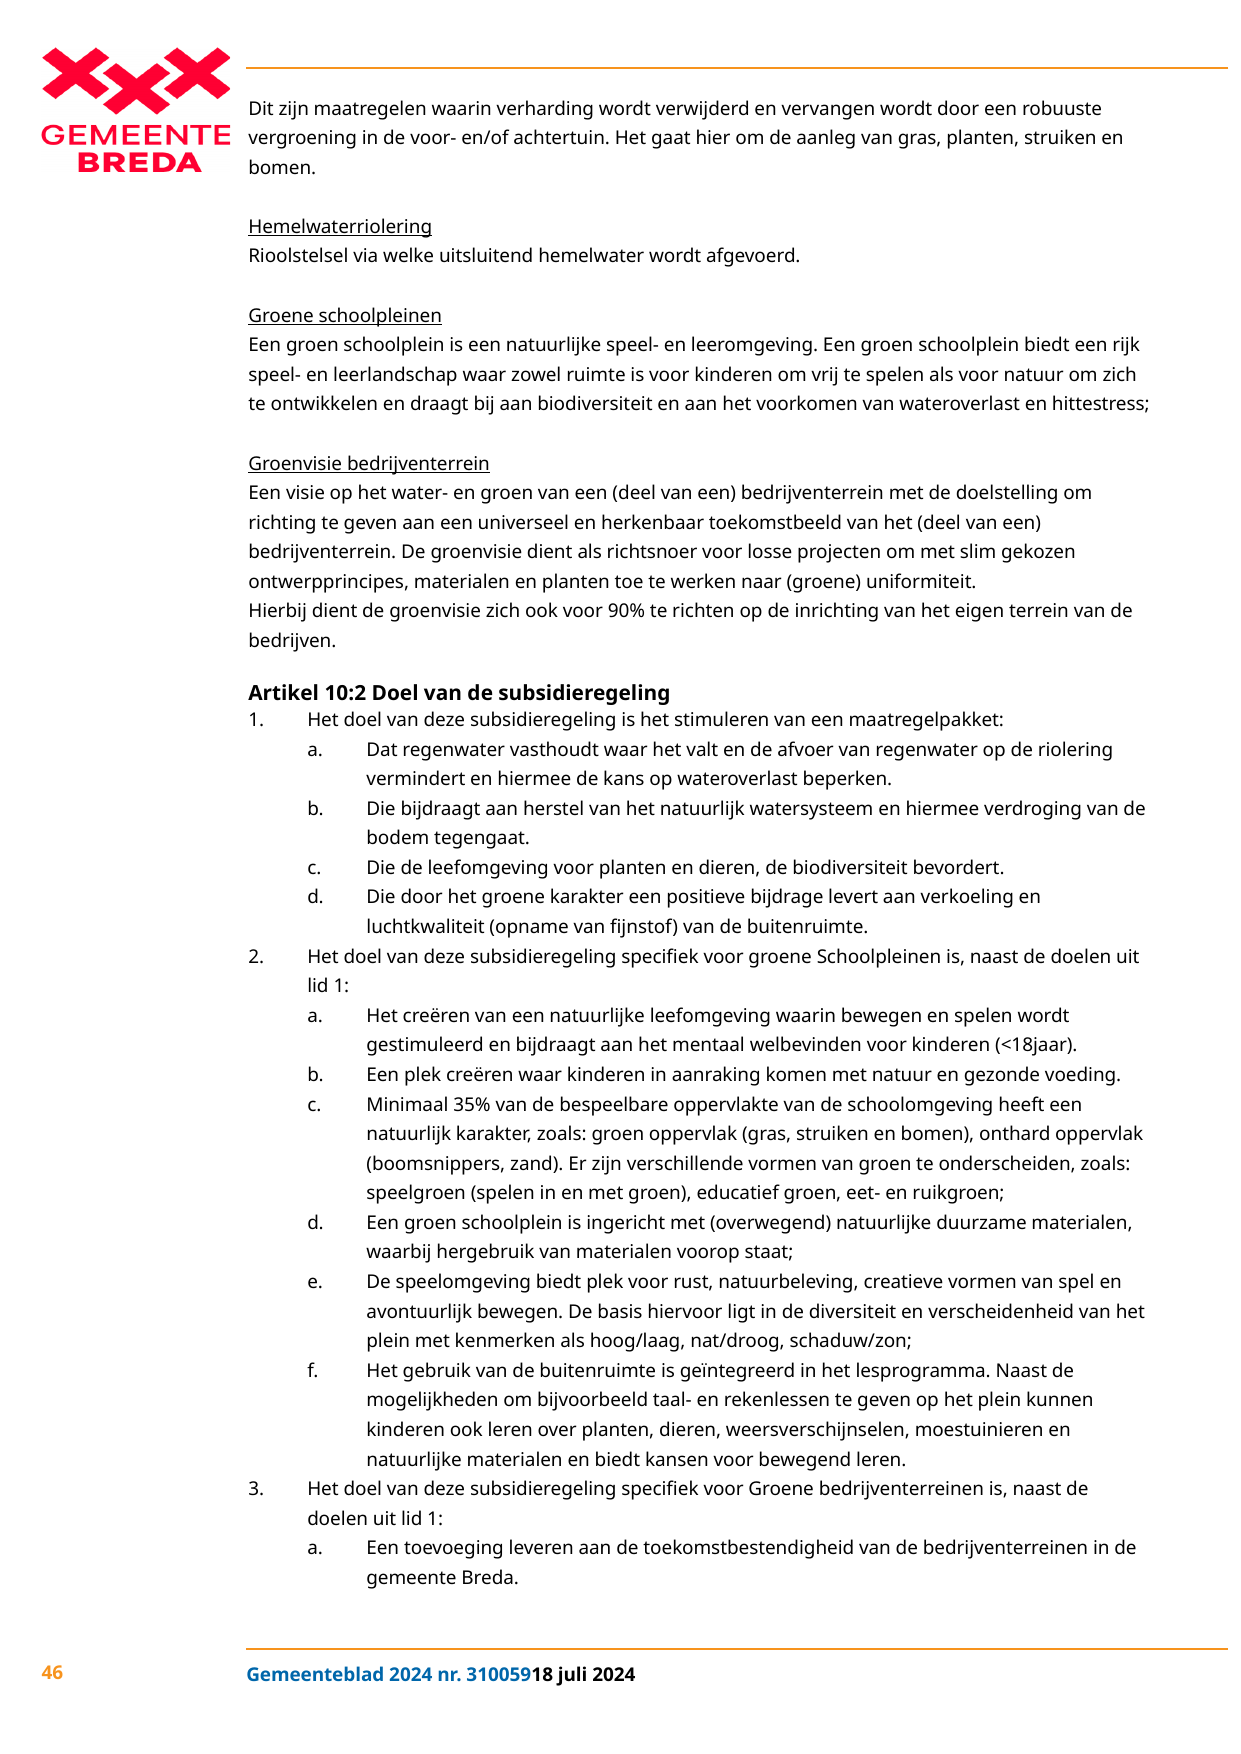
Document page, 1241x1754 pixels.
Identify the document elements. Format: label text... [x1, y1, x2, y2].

list Minimaal 35% van de bespeelbare oppervlakte van de schoolomgeving heeft een natuurlijk karakter, zoals: groen oppervlak (gras, struiken en bomen), onthard oppervlak (boomsnippers, zand). Er zijn verschillende vormen van groen te onderscheiden, zoals: speelgroen (spelen in en met groen), educatief groen, eet- en ruikgroen; [307, 1091, 1152, 1205]
list Een groen schoolplein is ingericht met (overwegend) natuurlijke duurzame materialen, waarbij hergebruik van materialen voorop staat; [307, 1209, 1152, 1264]
list Een toevoeging leveren aan de toekomstbestendigheid van de bedrijventerreinen in de gemeente Breda. [307, 1534, 1152, 1590]
list Het doel van deze subsidieregeling specifiek voor Groene bedrijventerreinen is, naast de doelen uit lid 1: [248, 1475, 1152, 1531]
text Hierbij dient de groenvisie zich ook voor 90% te richten op de inrichting van het eigen terrein van de bedrijven. [248, 598, 1152, 653]
list Die de leefomgeving voor planten en dieren, de biodiversiteit bevordert. [307, 854, 1152, 880]
list Het gebruik van de buitenruimte is geïntegreerd in het lesprogramma. Naast de mogelijkheden om bijvoorbeeld taal- en rekenlessen te geven op het plein kunnen kinderen ook leren over planten, dieren, weersverschijnselen, moestuinieren en natuurlijke materialen en biedt kansen voor bewegend leren. [307, 1357, 1152, 1471]
text Hemelwaterriolering [248, 213, 1152, 239]
list De speelomgeving biedt plek voor rust, natuurbeleving, creatieve vormen van spel en avontuurlijk bewegen. De basis hiervoor ligt in de diversiteit en verscheidenheid van het plein met kenmerken als hoog/laag, nat/droog, schaduw/zon; [307, 1268, 1152, 1353]
text Rioolstelsel via welke uitsluitend hemelwater wordt afgevoerd. [248, 243, 1152, 268]
text Een groen schoolplein is een natuurlijke speel- en leeromgeving. Een groen schoolplein biedt een rijk speel- en leerlandschap waar zowel ruimte is voor kinderen om vrij te spelen als voor natuur om zich te ontwikkelen en draagt bij aan biodiversiteit en aan het voorkomen van wateroverlast en hittestress; [248, 331, 1152, 416]
text Groenvisie bedrijventerrein [248, 450, 1152, 476]
list Dat regenwater vasthoudt waar het valt en de afvoer van regenwater op de riolering vermindert en hiermee de kans op wateroverlast beperken. [307, 736, 1152, 791]
text Artikel 10:2 Doel van de subsidieregeling [248, 678, 1152, 706]
list Het creëren van een natuurlijke leefomgeving waarin bewegen en spelen wordt gestimuleerd en bijdraagt aan het mentaal welbevinden voor kinderen (<18jaar). [307, 1002, 1152, 1057]
picture [41, 47, 231, 172]
list Die door het groene karakter een positieve bijdrage levert aan verkoeling en luchtkwaliteit (opname van fijnstof) van de buitenruimte. [307, 884, 1152, 939]
list Een plek creëren waar kinderen in aanraking komen met natuur en gezonde voeding. [307, 1061, 1152, 1087]
list Het doel van deze subsidieregeling is het stimuleren van een maatregelpakket: [248, 706, 1152, 732]
list Die bijdraagt aan herstel van het natuurlijk watersysteem en hiermee verdroging van de bodem tegengaat. [307, 795, 1152, 850]
text Groene schoolpleinen [248, 302, 1152, 328]
text Dit zijn maatregelen waarin verharding wordt verwijderd en vervangen wordt door een robuuste vergroening in de voor- en/of achtertuin. Het gaat hier om de aanleg van gras, planten, struiken en bomen. [248, 95, 1152, 180]
text Een visie op het water- en groen van een (deel van een) bedrijventerrein met de doelstelling om richting te geven aan een universeel en herkenbaar toekomstbeeld van het (deel van een) bedrijventerrein. De groenvisie dient als richtsnoer voor losse projecten om met slim gekozen ontwerpprincipes, materialen en planten toe te werken naar (groene) uniformiteit. [248, 479, 1152, 594]
list Het doel van deze subsidieregeling specifiek voor groene Schoolpleinen is, naast de doelen uit lid 1: [248, 943, 1152, 998]
